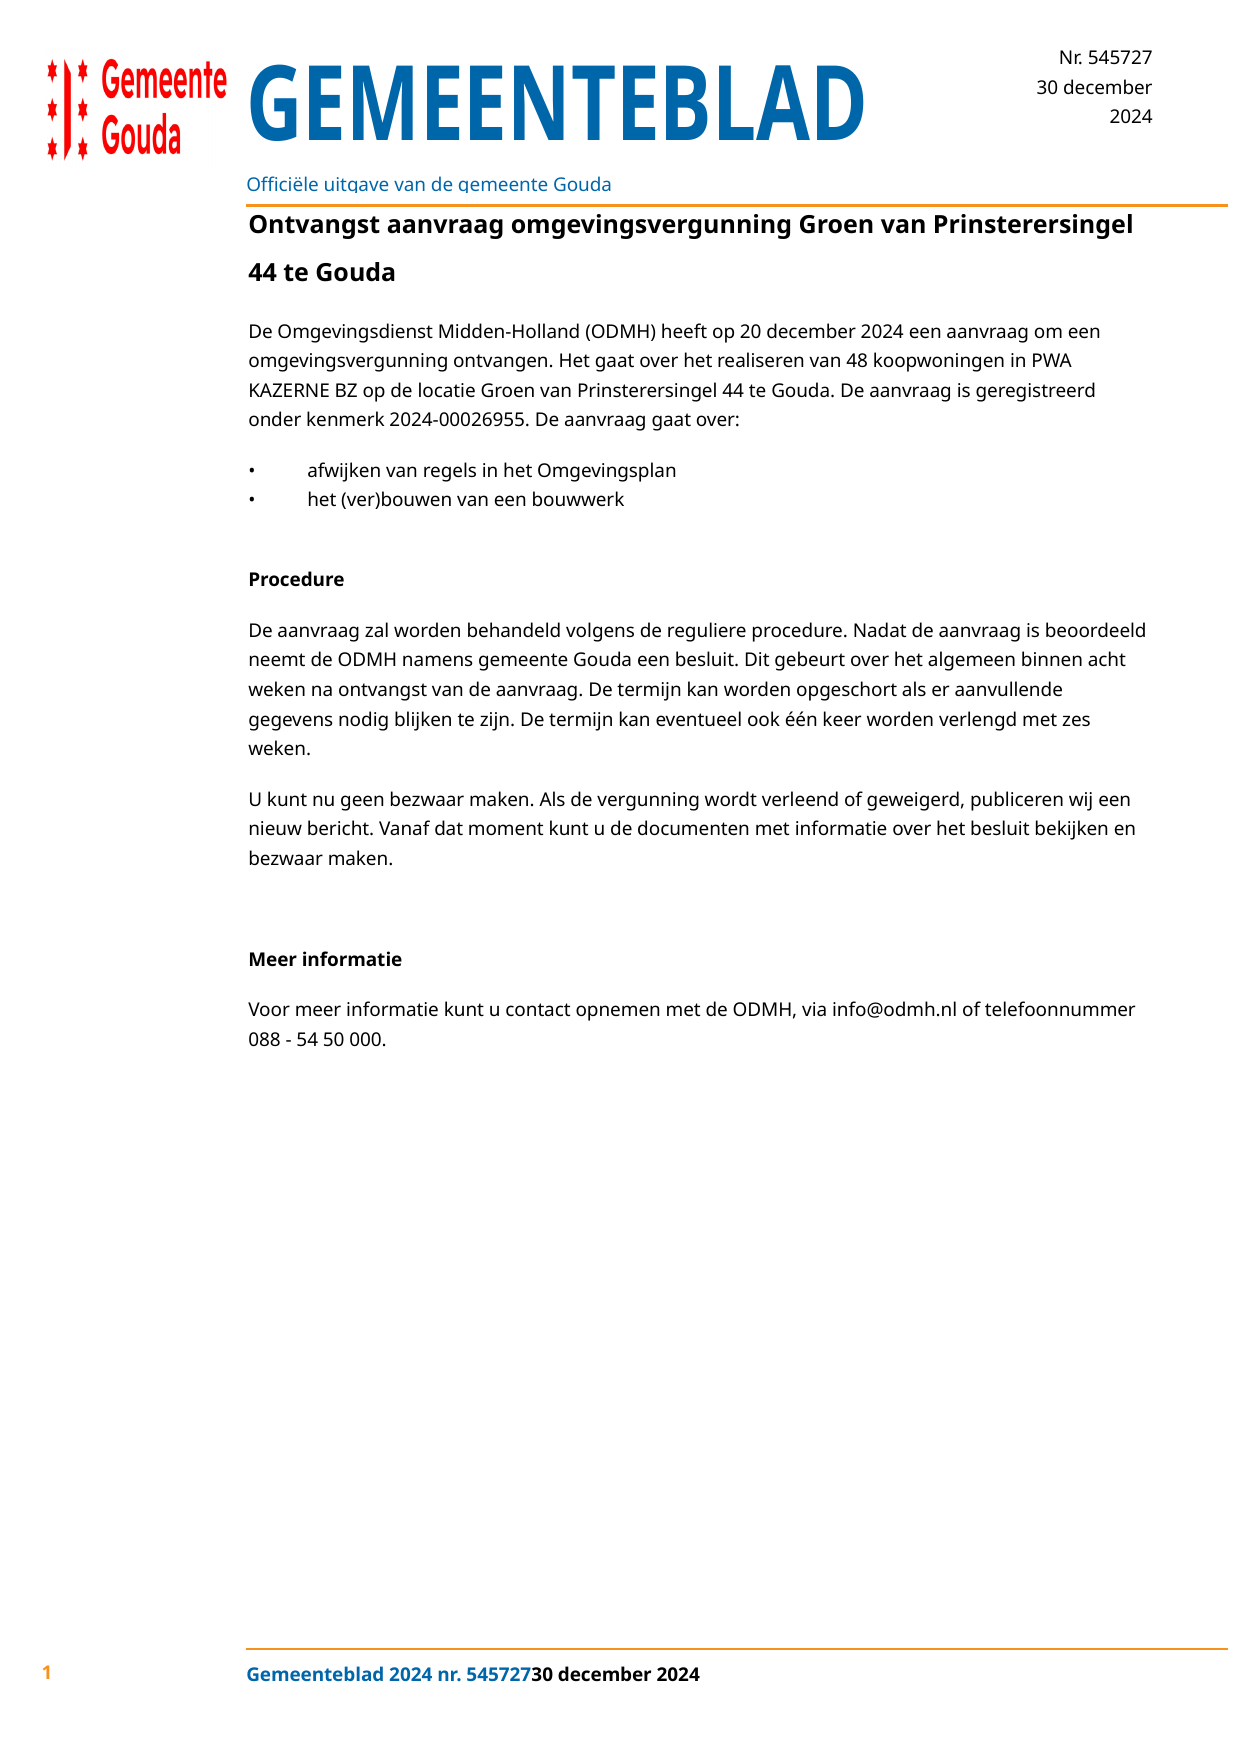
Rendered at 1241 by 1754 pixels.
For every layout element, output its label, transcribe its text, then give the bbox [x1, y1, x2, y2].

text Meer informatie [248, 946, 1152, 972]
list afwijken van regels in het Omgevingsplan [248, 457, 1152, 483]
text Procedure [248, 567, 1152, 592]
text Voor meer informatie kunt u contact opnemen met de ODMH, via info@odmh.nl of telefoonnummer 088 - 54 50 000. [248, 996, 1152, 1052]
text De aanvraag zal worden behandeld volgens de reguliere procedure. Nadat de aanvraag is beoordeeld neemt de ODMH namens gemeente Gouda een besluit. Dit gebeurt over het algemeen binnen acht weken na ontvangst van de aanvraag. De termijn kan worden opgeschort als er aanvullende gegevens nodig blijken te zijn. De termijn kan eventueel ook één keer worden verlengd met zes weken. [248, 617, 1152, 761]
text De Omgevingsdienst Midden-Holland (ODMH) heeft op 20 december 2024 een aanvraag om een omgevingsvergunning ontvangen. Het gaat over het realiseren van 48 koopwoningen in PWA KAZERNE BZ op de locatie Groen van Prinsterersingel 44 te Gouda. De aanvraag is geregistreerd onder kenmerk 2024-00026955. De aanvraag gaat over: [248, 318, 1152, 432]
picture [41, 47, 231, 172]
text U kunt nu geen bezwaar maken. Als de vergunning wordt verleend of geweigerd, publiceren wij een nieuw bericht. Vanaf dat moment kunt u de documenten met informatie over het besluit bekijken en bezwaar maken. [248, 786, 1152, 871]
text Ontvangst aanvraag omgevingsvergunning Groen van Prinsterersingel 44 te Gouda [248, 207, 1152, 288]
list het (ver)bouwen van een bouwwerk [248, 487, 1152, 512]
